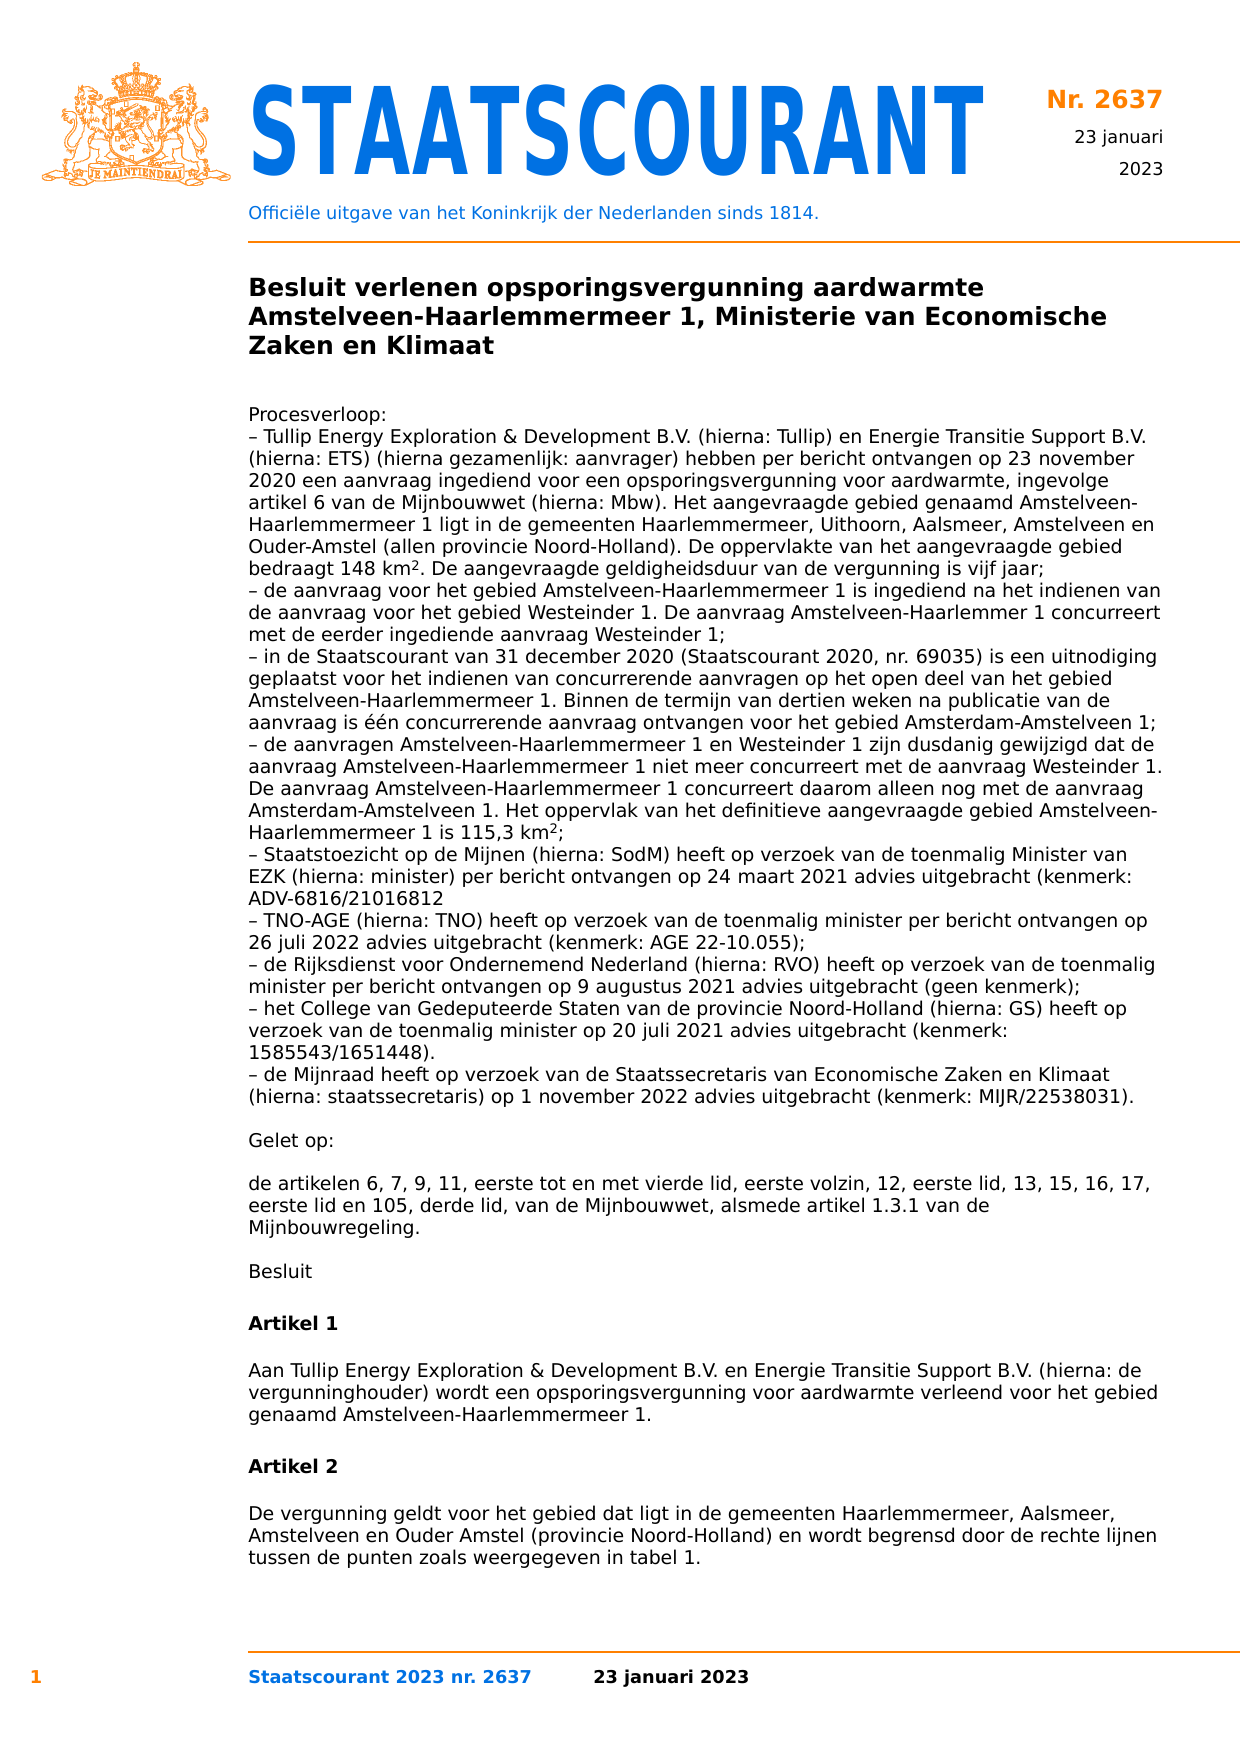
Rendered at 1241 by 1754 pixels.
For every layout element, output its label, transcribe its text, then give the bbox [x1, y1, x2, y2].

text – de Mijnraad heeft op verzoek van de Staatssecretaris van Economische Zaken en Klimaat (hierna: staatssecretaris) op 1 november 2022 advies uitgebracht (kenmerk: MIJR/22538031). [248, 1064, 1163, 1108]
text Aan Tullip Energy Exploration & Development B.V. en Energie Transitie Support B.V. (hierna: de vergunninghouder) wordt een opsporingsvergunning voor aardwarmte verleend voor het gebied genaamd Amstelveen-Haarlemmermeer 1. [248, 1360, 1163, 1426]
text – de aanvraag voor het gebied Amstelveen-Haarlemmermeer 1 is ingediend na het indienen van de aanvraag voor het gebied Westeinder 1. De aanvraag Amstelveen-Haarlemmer 1 concurreert met de eerder ingediende aanvraag Westeinder 1; [248, 580, 1163, 646]
text Besluit [248, 1261, 1163, 1283]
subtitle Besluit verlenen opsporingsvergunning aardwarmte Amstelveen-Haarlemmermeer 1, Ministerie van Economische Zaken en Klimaat [248, 273, 1163, 361]
text – Tullip Energy Exploration & Development B.V. (hierna: Tullip) en Energie Transitie Support B.V. (hierna: ETS) (hierna gezamenlijk: aanvrager) hebben per bericht ontvangen op 23 november 2020 een aanvraag ingediend voor een opsporingsvergunning voor aardwarmte, ingevolge artikel 6 van de Mijnbouwwet (hierna: Mbw). Het aangevraagde gebied genaamd Amstelveen-Haarlemmermeer 1 ligt in de gemeenten Haarlemmermeer, Uithoorn, Aalsmeer, Amstelveen en Ouder-Amstel (allen provincie Noord-Holland). De oppervlakte van het aangevraagde gebied bedraagt 148 km2. De aangevraagde geldigheidsduur van de vergunning is vijf jaar; [248, 426, 1163, 580]
text de artikelen 6, 7, 9, 11, eerste tot en met vierde lid, eerste volzin, 12, eerste lid, 13, 15, 16, 17, eerste lid en 105, derde lid, van de Mijnbouwwet, alsmede artikel 1.3.1 van de Mijnbouwregeling. [248, 1173, 1163, 1239]
table_header Nr. 2637 [998, 62, 1240, 121]
text – de Rijksdienst voor Ondernemend Nederland (hierna: RVO) heeft op verzoek van de toenmalig minister per bericht ontvangen op 9 augustus 2021 advies uitgebracht (geen kenmerk); [248, 954, 1163, 998]
text – het College van Gedeputeerde Staten van de provincie Noord-Holland (hierna: GS) heeft op verzoek van de toenmalig minister op 20 juli 2021 advies uitgebracht (kenmerk: 1585543/1651448). [248, 998, 1163, 1064]
table_cell 23 januari [998, 121, 1240, 153]
subtitle Artikel 1 [248, 1313, 1163, 1335]
text Gelet op: [248, 1129, 1163, 1151]
table_cell 2023 [998, 153, 1240, 203]
subtitle Artikel 2 [248, 1456, 1163, 1478]
text – in de Staatscourant van 31 december 2020 (Staatscourant 2020, nr. 69035) is een uitnodiging geplaatst voor het indienen van concurrerende aanvragen op het open deel van het gebied Amstelveen-Haarlemmermeer 1. Binnen de termijn van dertien weken na publicatie van de aanvraag is één concurrerende aanvraag ontvangen voor het gebied Amsterdam-Amstelveen 1; [248, 646, 1163, 734]
text – de aanvragen Amstelveen-Haarlemmermeer 1 en Westeinder 1 zijn dusdanig gewijzigd dat de aanvraag Amstelveen-Haarlemmermeer 1 niet meer concurreert met de aanvraag Westeinder 1. De aanvraag Amstelveen-Haarlemmermeer 1 concurreert daarom alleen nog met de aanvraag Amsterdam-Amstelveen 1. Het oppervlak van het definitieve aangevraagde gebied Amstelveen-Haarlemmermeer 1 is 115,3 km2; [248, 734, 1163, 844]
picture [41, 62, 231, 186]
text – Staatstoezicht op de Mijnen (hierna: SodM) heeft op verzoek van de toenmalig Minister van EZK (hierna: minister) per bericht ontvangen op 24 maart 2021 advies uitgebracht (kenmerk: ADV-6816/21016812 [248, 844, 1163, 910]
table_header [25, 62, 248, 241]
table_cell Officiële uitgave van het Koninkrijk der Nederlanden sinds 1814. [248, 203, 1240, 241]
text De vergunning geldt voor het gebied dat ligt in de gemeenten Haarlemmermeer, Aalsmeer, Amstelveen en Ouder Amstel (provincie Noord-Holland) en wordt begrensd door de rechte lijnen tussen de punten zoals weergegeven in tabel 1. [248, 1503, 1163, 1569]
text – TNO-AGE (hierna: TNO) heeft op verzoek van de toenmalig minister per bericht ontvangen op 26 juli 2022 advies uitgebracht (kenmerk: AGE 22-10.055); [248, 910, 1163, 954]
text Procesverloop: [248, 404, 1163, 426]
table_header STAATSCOURANT [248, 62, 998, 203]
